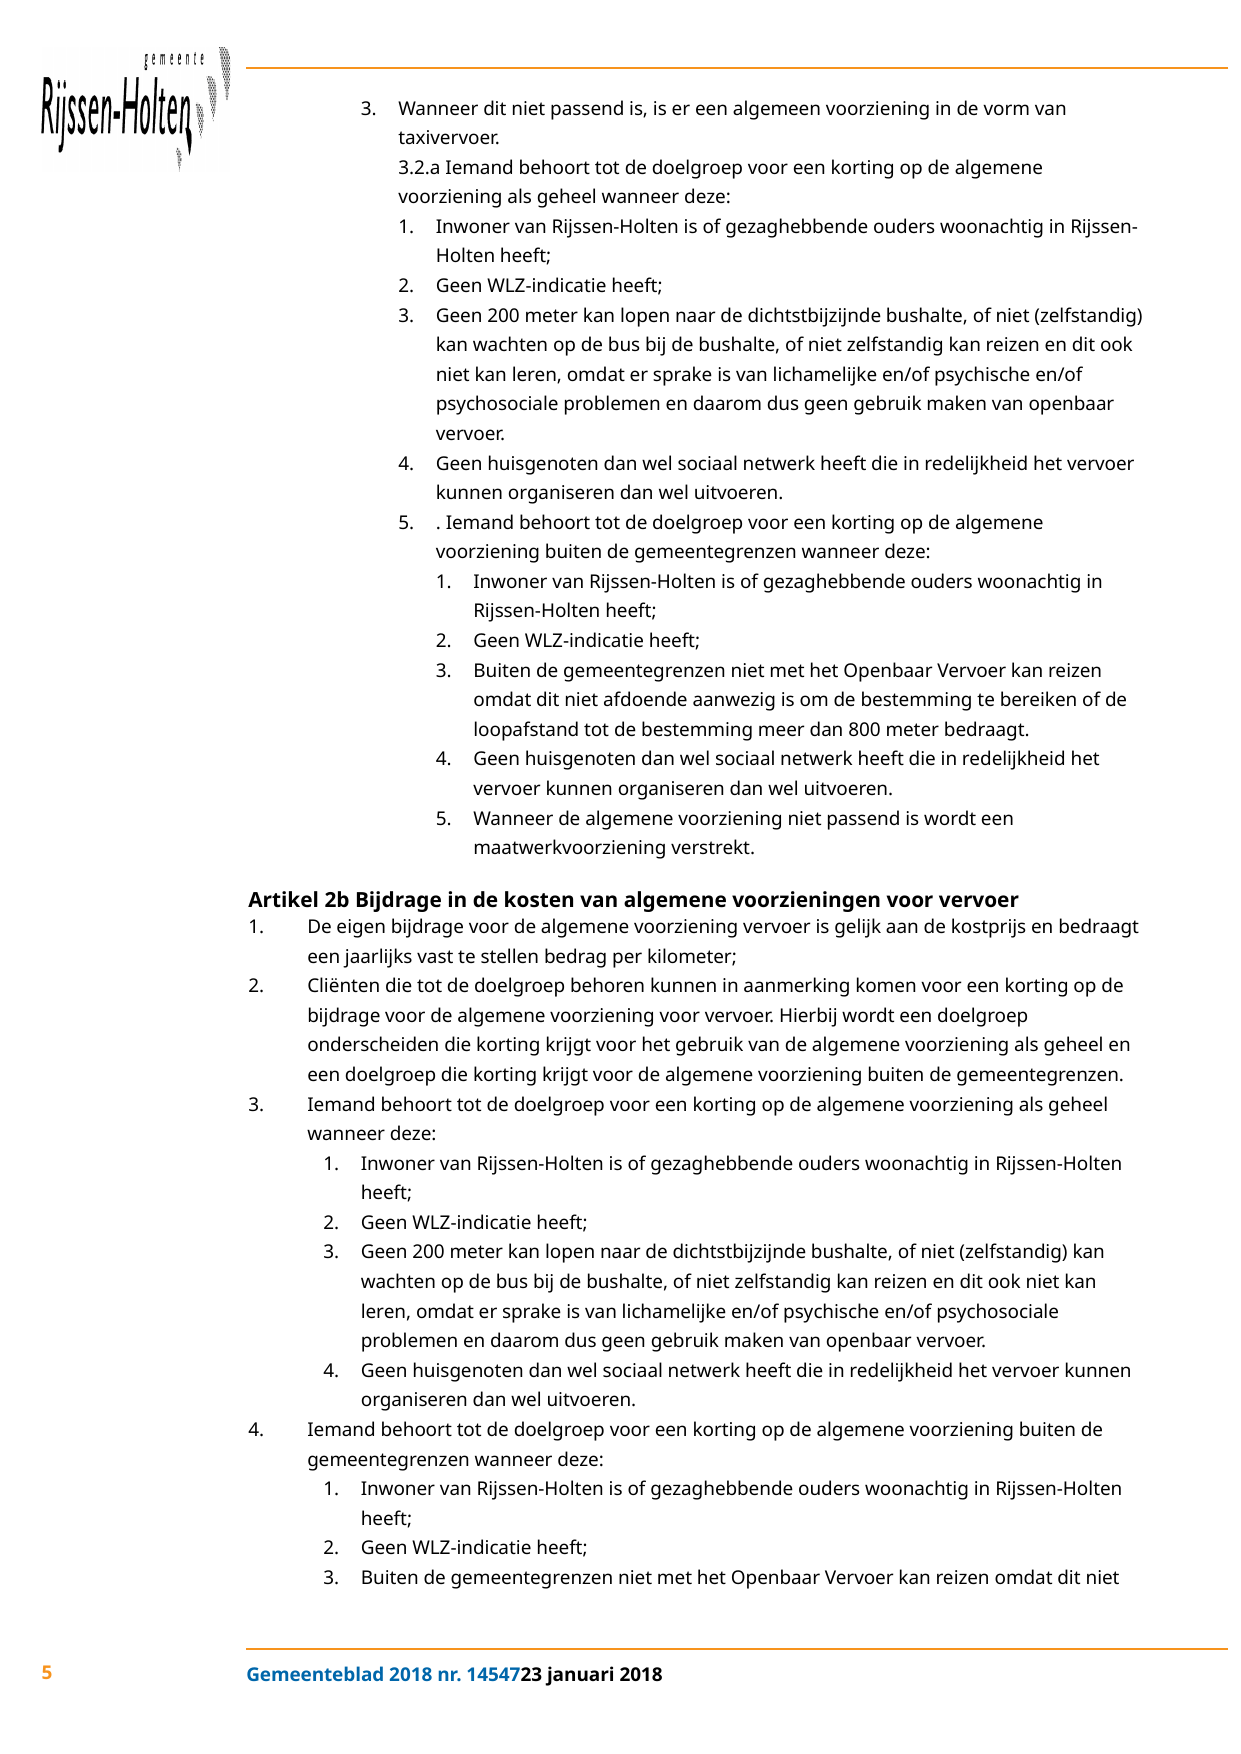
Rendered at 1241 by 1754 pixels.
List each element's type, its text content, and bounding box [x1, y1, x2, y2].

list Geen huisgenoten dan wel sociaal netwerk heeft die in redelijkheid het vervoer kunnen organiseren dan wel uitvoeren. [436, 746, 1152, 801]
list Inwoner van Rijssen-Holten is of gezaghebbende ouders woonachtig in Rijssen-Holten heeft; [398, 213, 1152, 268]
list De eigen bijdrage voor de algemene voorziening vervoer is gelijk aan de kostprijs en bedraagt een jaarlijks vast te stellen bedrag per kilometer; [248, 913, 1152, 968]
list Wanneer de algemene voorziening niet passend is wordt een maatwerkvoorziening verstrekt. [436, 805, 1152, 860]
list Geen WLZ-indicatie heeft; [323, 1534, 1152, 1560]
text Artikel 2b Bijdrage in de kosten van algemene voorzieningen voor vervoer [248, 885, 1152, 913]
list . Iemand behoort tot de doelgroep voor een korting op de algemene voorziening buiten de gemeentegrenzen wanneer deze: [398, 509, 1152, 564]
list Inwoner van Rijssen-Holten is of gezaghebbende ouders woonachtig in Rijssen-Holten heeft; [323, 1150, 1152, 1205]
list Geen 200 meter kan lopen naar de dichtstbijzijnde bushalte, of niet (zelfstandig) kan wachten op de bus bij de bushalte, of niet zelfstandig kan reizen en dit ook niet kan leren, omdat er sprake is van lichamelijke en/of psychische en/of psychosociale problemen en daarom dus geen gebruik maken van openbaar vervoer. [398, 302, 1152, 446]
list 3.2.a Iemand behoort tot de doelgroep voor een korting op de algemene voorziening als geheel wanneer deze: [361, 154, 1152, 209]
list Geen huisgenoten dan wel sociaal netwerk heeft die in redelijkheid het vervoer kunnen organiseren dan wel uitvoeren. [323, 1357, 1152, 1412]
list Geen WLZ-indicatie heeft; [436, 627, 1152, 653]
picture [41, 47, 231, 172]
list Geen WLZ-indicatie heeft; [398, 272, 1152, 298]
list Cliënten die tot de doelgroep behoren kunnen in aanmerking komen voor een korting op de bijdrage voor de algemene voorziening voor vervoer. Hierbij wordt een doelgroep onderscheiden die korting krijgt voor het gebruik van de algemene voorziening als geheel en een doelgroep die korting krijgt voor de algemene voorziening buiten de gemeentegrenzen. [248, 972, 1152, 1087]
list Geen 200 meter kan lopen naar de dichtstbijzijnde bushalte, of niet (zelfstandig) kan wachten op de bus bij de bushalte, of niet zelfstandig kan reizen en dit ook niet kan leren, omdat er sprake is van lichamelijke en/of psychische en/of psychosociale problemen en daarom dus geen gebruik maken van openbaar vervoer. [323, 1239, 1152, 1353]
list Buiten de gemeentegrenzen niet met het Openbaar Vervoer kan reizen omdat dit niet [323, 1564, 1152, 1590]
list Iemand behoort tot de doelgroep voor een korting op de algemene voorziening buiten de gemeentegrenzen wanneer deze: [248, 1416, 1152, 1471]
list Geen huisgenoten dan wel sociaal netwerk heeft die in redelijkheid het vervoer kunnen organiseren dan wel uitvoeren. [398, 450, 1152, 505]
list Wanneer dit niet passend is, is er een algemeen voorziening in de vorm van taxivervoer. [361, 95, 1152, 150]
list Inwoner van Rijssen-Holten is of gezaghebbende ouders woonachtig in Rijssen-Holten heeft; [436, 568, 1152, 623]
list Inwoner van Rijssen-Holten is of gezaghebbende ouders woonachtig in Rijssen-Holten heeft; [323, 1475, 1152, 1531]
list Buiten de gemeentegrenzen niet met het Openbaar Vervoer kan reizen omdat dit niet afdoende aanwezig is om de bestemming te bereiken of de loopafstand tot de bestemming meer dan 800 meter bedraagt. [436, 657, 1152, 742]
list Iemand behoort tot de doelgroep voor een korting op de algemene voorziening als geheel wanneer deze: [248, 1091, 1152, 1146]
list Geen WLZ-indicatie heeft; [323, 1209, 1152, 1235]
